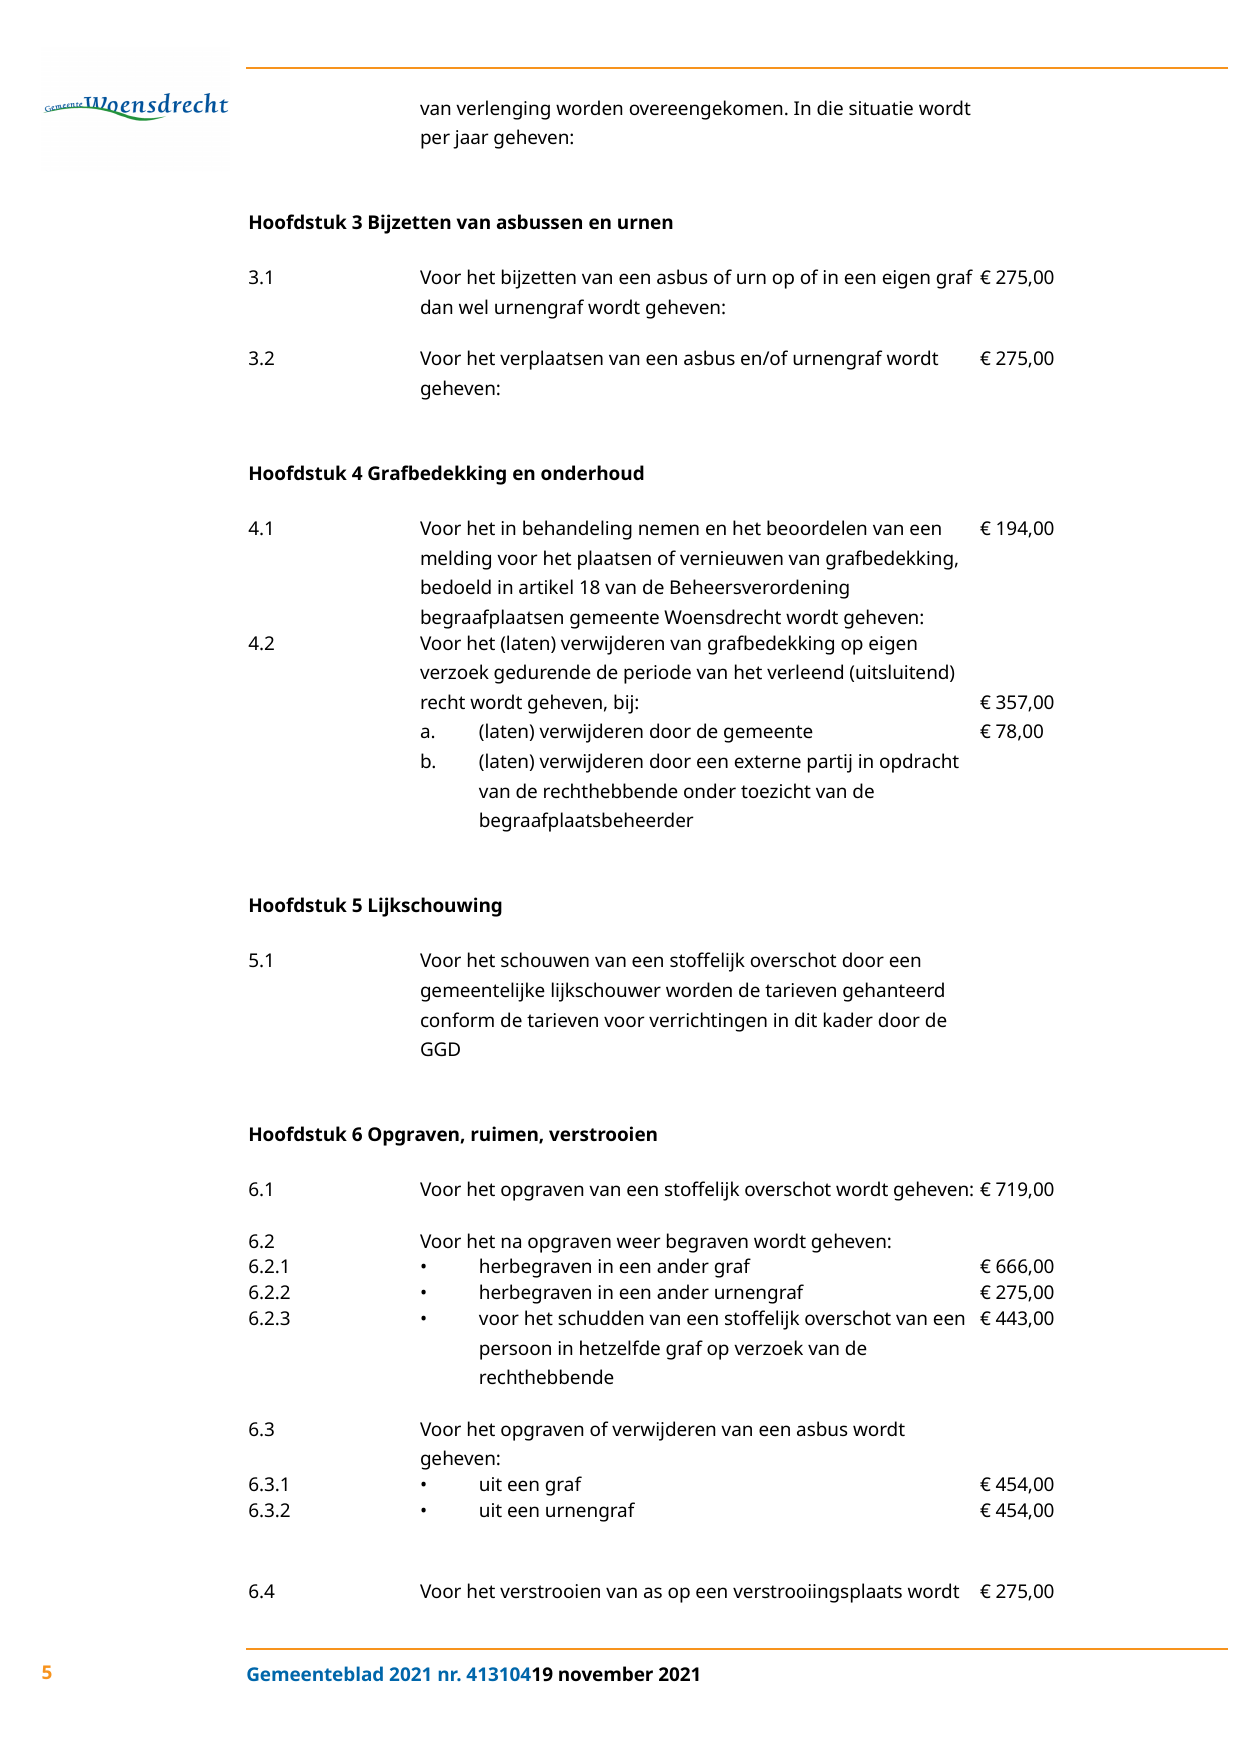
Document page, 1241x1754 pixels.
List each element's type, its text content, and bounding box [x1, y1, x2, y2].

table_cell [980, 150, 1152, 264]
table_cell Hoofdstuk 5 Lijkschouwing [248, 833, 980, 948]
table_cell 6.2.3 [248, 1305, 420, 1390]
table_cell € 275,00 [980, 265, 1152, 320]
table_cell [980, 1228, 1152, 1254]
table_cell € 275,00 [980, 1578, 1152, 1604]
table_cell [980, 95, 1152, 150]
table_cell € 454,00 [980, 1497, 1152, 1552]
table_cell € 443,00 [980, 1305, 1152, 1390]
table_cell voor het schudden van een stoffelijk overschot van een persoon in hetzelfde graf op verzoek van de rechthebbende [420, 1305, 980, 1390]
table_cell [980, 1552, 1152, 1578]
table_cell 5.1 [248, 948, 420, 1062]
picture [41, 47, 231, 172]
table_cell [248, 1552, 420, 1578]
table_cell herbegraven in een ander urnengraf [420, 1280, 980, 1305]
table_cell Voor het schouwen van een stoffelijk overschot door een gemeentelijke lijkschouwer worden de tarieven gehanteerd conform de tarieven voor verrichtingen in dit kader door de GGD [420, 948, 980, 1062]
table_cell 6.4 [248, 1578, 420, 1604]
table_cell Voor het na opgraven weer begraven wordt geheven: [420, 1228, 980, 1254]
table_cell [420, 320, 980, 346]
table_cell [420, 1202, 980, 1228]
table_cell 4.1 [248, 515, 420, 630]
table_cell 6.3.1 [248, 1471, 420, 1497]
table_cell Voor het verstrooien van as op een verstrooiingsplaats wordt [420, 1578, 980, 1604]
table_cell Voor het verplaatsen van een asbus en/of urnengraf wordt geheven: [420, 346, 980, 401]
table_cell 6.2.2 [248, 1280, 420, 1305]
table_cell € 275,00 [980, 1280, 1152, 1305]
table_cell [980, 320, 1152, 346]
table_cell € 454,00 [980, 1471, 1152, 1497]
table_cell [420, 1552, 980, 1578]
table_cell 4.2 [248, 630, 420, 833]
table_cell [980, 1390, 1152, 1416]
table_cell 6.3 [248, 1416, 420, 1471]
table_cell van verlenging worden overeengekomen. In die situatie wordt per jaar geheven: [420, 95, 980, 150]
table_cell [980, 1416, 1152, 1471]
table_cell uit een graf [420, 1471, 980, 1497]
table_cell Voor het opgraven van een stoffelijk overschot wordt geheven: [420, 1177, 980, 1202]
table_cell 6.2.1 [248, 1254, 420, 1279]
table_cell € 719,00 [980, 1177, 1152, 1202]
table_cell 3.1 [248, 265, 420, 320]
table_cell € 275,00 [980, 346, 1152, 401]
table_cell herbegraven in een ander graf [420, 1254, 980, 1279]
table_cell Hoofdstuk 4 Grafbedekking en onderhoud [248, 401, 980, 515]
table_cell [248, 1202, 420, 1228]
table_cell [980, 1202, 1152, 1228]
table_cell 6.2 [248, 1228, 420, 1254]
table_cell € 357,00 € 78,00 [980, 630, 1152, 833]
table_cell Voor het (laten) verwijderen van grafbedekking op eigen verzoek gedurende de periode van het verleend (uitsluitend) recht wordt geheven, bij: (laten) verwijderen door de gemeente (laten) verwijderen door een externe partij in opdracht van de rechthebbende onder toezicht van de begraafplaatsbeheerder [420, 630, 980, 833]
table_cell [980, 1062, 1152, 1177]
table_cell [420, 1390, 980, 1416]
table_cell [248, 1390, 420, 1416]
table_cell Voor het bijzetten van een asbus of urn op of in een eigen graf dan wel urnengraf wordt geheven: [420, 265, 980, 320]
table_cell 6.3.2 [248, 1497, 420, 1552]
table_cell uit een urnengraf [420, 1497, 980, 1552]
table_cell [248, 95, 420, 150]
table_cell Hoofdstuk 3 Bijzetten van asbussen en urnen [248, 150, 980, 264]
table_cell 3.2 [248, 346, 420, 401]
table_cell € 666,00 [980, 1254, 1152, 1279]
table_cell Hoofdstuk 6 Opgraven, ruimen, verstrooien [248, 1062, 980, 1177]
table_cell 6.1 [248, 1177, 420, 1202]
table_cell [980, 401, 1152, 515]
table_cell [248, 320, 420, 346]
table_cell € 194,00 [980, 515, 1152, 630]
table_cell Voor het opgraven of verwijderen van een asbus wordt geheven: [420, 1416, 980, 1471]
table_cell Voor het in behandeling nemen en het beoordelen van een melding voor het plaatsen of vernieuwen van grafbedekking, bedoeld in artikel 18 van de Beheersverordening begraafplaatsen gemeente Woensdrecht wordt geheven: [420, 515, 980, 630]
table_cell [980, 833, 1152, 948]
table_cell [980, 948, 1152, 1062]
